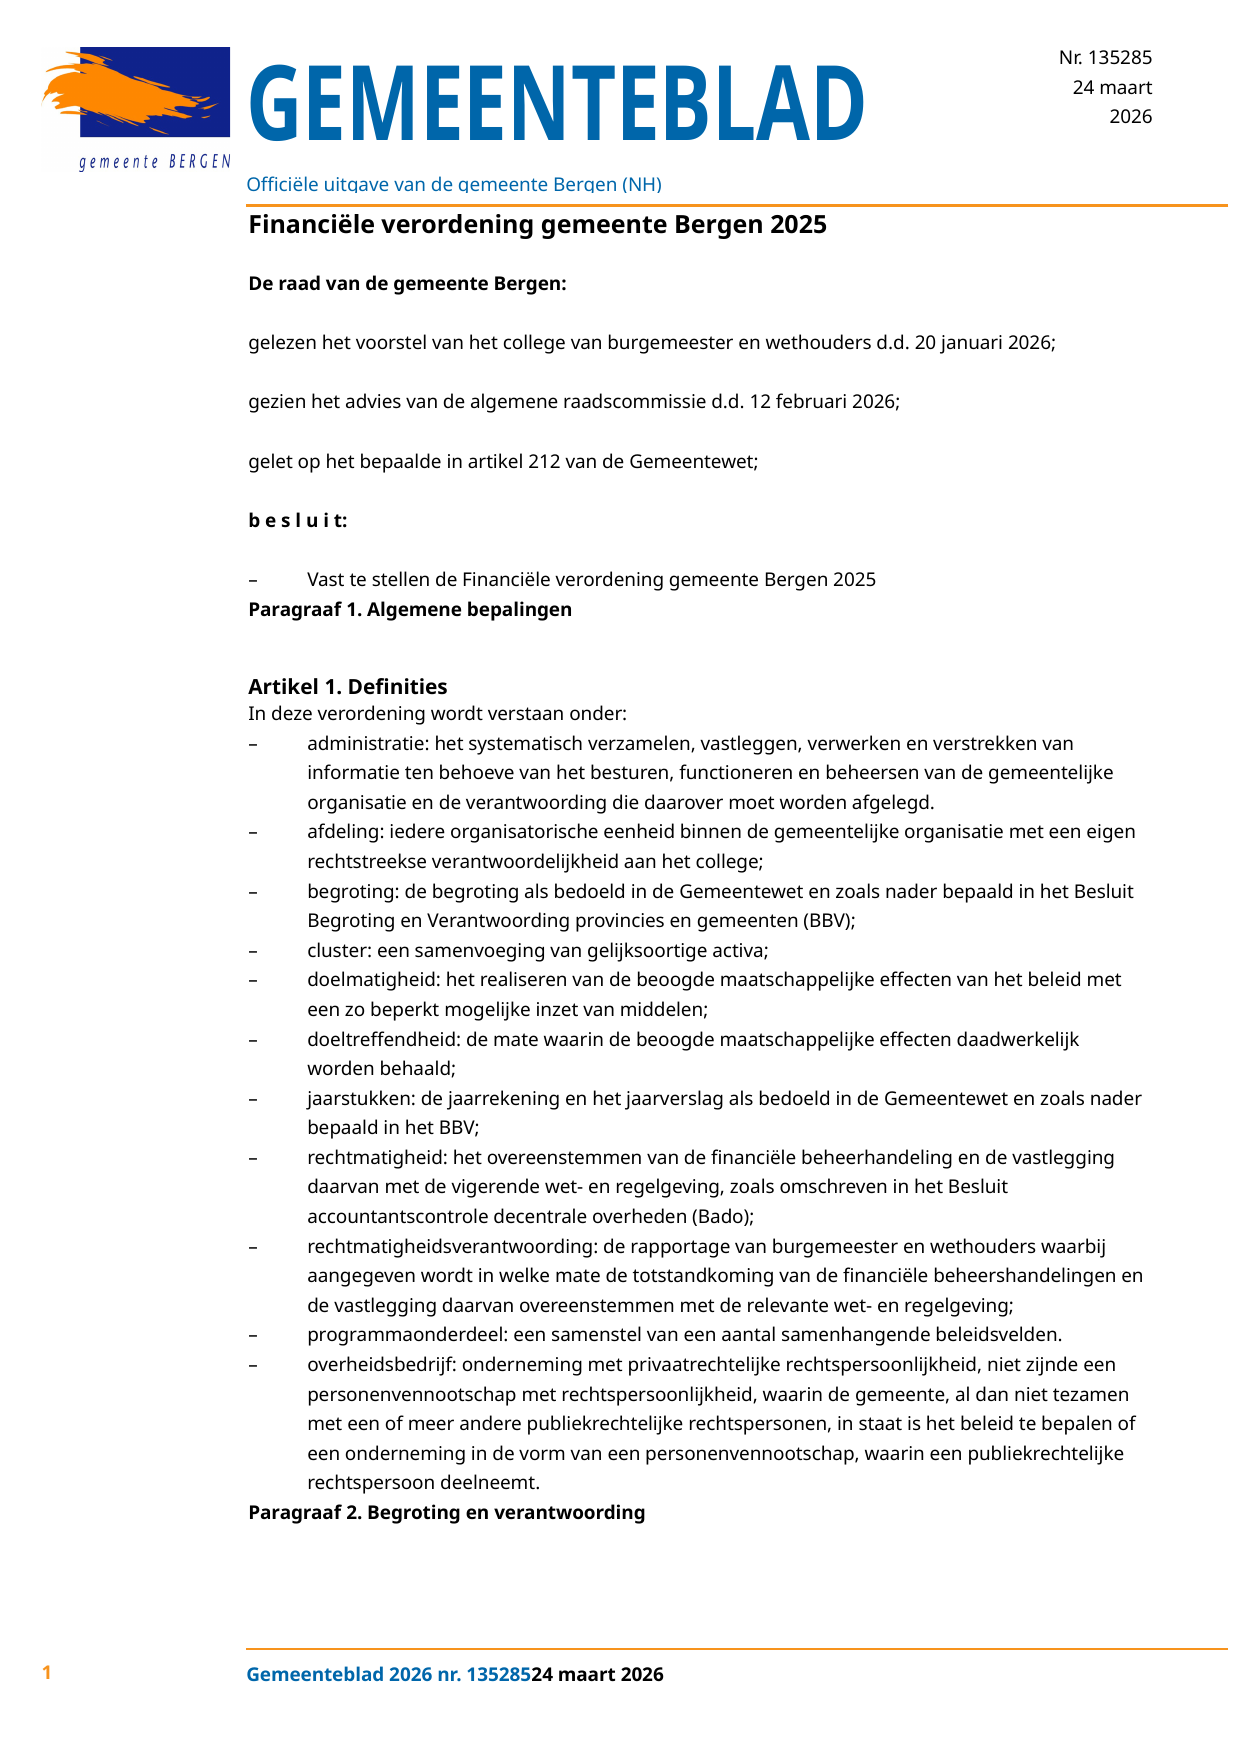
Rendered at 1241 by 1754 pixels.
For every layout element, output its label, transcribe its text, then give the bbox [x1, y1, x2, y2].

text Financiële verordening gemeente Bergen 2025 [248, 207, 1152, 241]
list afdeling: iedere organisatorische eenheid binnen de gemeentelijke organisatie met een eigen rechtstreekse verantwoordelijkheid aan het college; [248, 819, 1152, 874]
text gelet op het bepaalde in artikel 212 van de Gemeentewet; [248, 448, 1152, 473]
text Paragraaf 2. Begroting en verantwoording [248, 1499, 1152, 1525]
list begroting: de begroting als bedoeld in de Gemeentewet en zoals nader bepaald in het Besluit Begroting en Verantwoording provincies en gemeenten (BBV); [248, 878, 1152, 933]
text De raad van de gemeente Bergen: [248, 270, 1152, 296]
list rechtmatigheidsverantwoording: de rapportage van burgemeester en wethouders waarbij aangegeven wordt in welke mate de totstandkoming van de financiële beheershandelingen en de vastlegging daarvan overeenstemmen met de relevante wet- en regelgeving; [248, 1233, 1152, 1318]
list Vast te stellen de Financiële verordening gemeente Bergen 2025 [248, 566, 1152, 592]
text Paragraaf 1. Algemene bepalingen [248, 596, 1152, 621]
text gelezen het voorstel van het college van burgemeester en wethouders d.d. 20 januari 2026; [248, 329, 1152, 355]
list administratie: het systematisch verzamelen, vastleggen, verwerken en verstrekken van informatie ten behoeve van het besturen, functioneren en beheersen van de gemeentelijke organisatie en de verantwoording die daarover moet worden afgelegd. [248, 730, 1152, 815]
list doelmatigheid: het realiseren van de beoogde maatschappelijke effecten van het beleid met een zo beperkt mogelijke inzet van middelen; [248, 967, 1152, 1022]
text In deze verordening wordt verstaan onder: [248, 700, 1152, 726]
text gezien het advies van de algemene raadscommissie d.d. 12 februari 2026; [248, 389, 1152, 414]
list programmaonderdeel: een samenstel van een aantal samenhangende beleidsvelden. [248, 1322, 1152, 1347]
text b e s l u i t: [248, 507, 1152, 533]
list overheidsbedrijf: onderneming met privaatrechtelijke rechtspersoonlijkheid, niet zijnde een personenvennootschap met rechtspersoonlijkheid, waarin de gemeente, al dan niet tezamen met een of meer andere publiekrechtelijke rechtspersonen, in staat is het beleid te bepalen of een onderneming in de vorm van een personenvennootschap, waarin een publiekrechtelijke rechtspersoon deelneemt. [248, 1351, 1152, 1495]
text Artikel 1. Definities [248, 672, 1152, 700]
list rechtmatigheid: het overeenstemmen van de financiële beheerhandeling en de vastlegging daarvan met de vigerende wet- en regelgeving, zoals omschreven in het Besluit accountantscontrole decentrale overheden (Bado); [248, 1144, 1152, 1229]
list doeltreffendheid: de mate waarin de beoogde maatschappelijke effecten daadwerkelijk worden behaald; [248, 1026, 1152, 1081]
picture [41, 47, 231, 172]
list cluster: een samenvoeging van gelijksoortige activa; [248, 937, 1152, 963]
list jaarstukken: de jaarrekening en het jaarverslag als bedoeld in de Gemeentewet en zoals nader bepaald in het BBV; [248, 1085, 1152, 1140]
